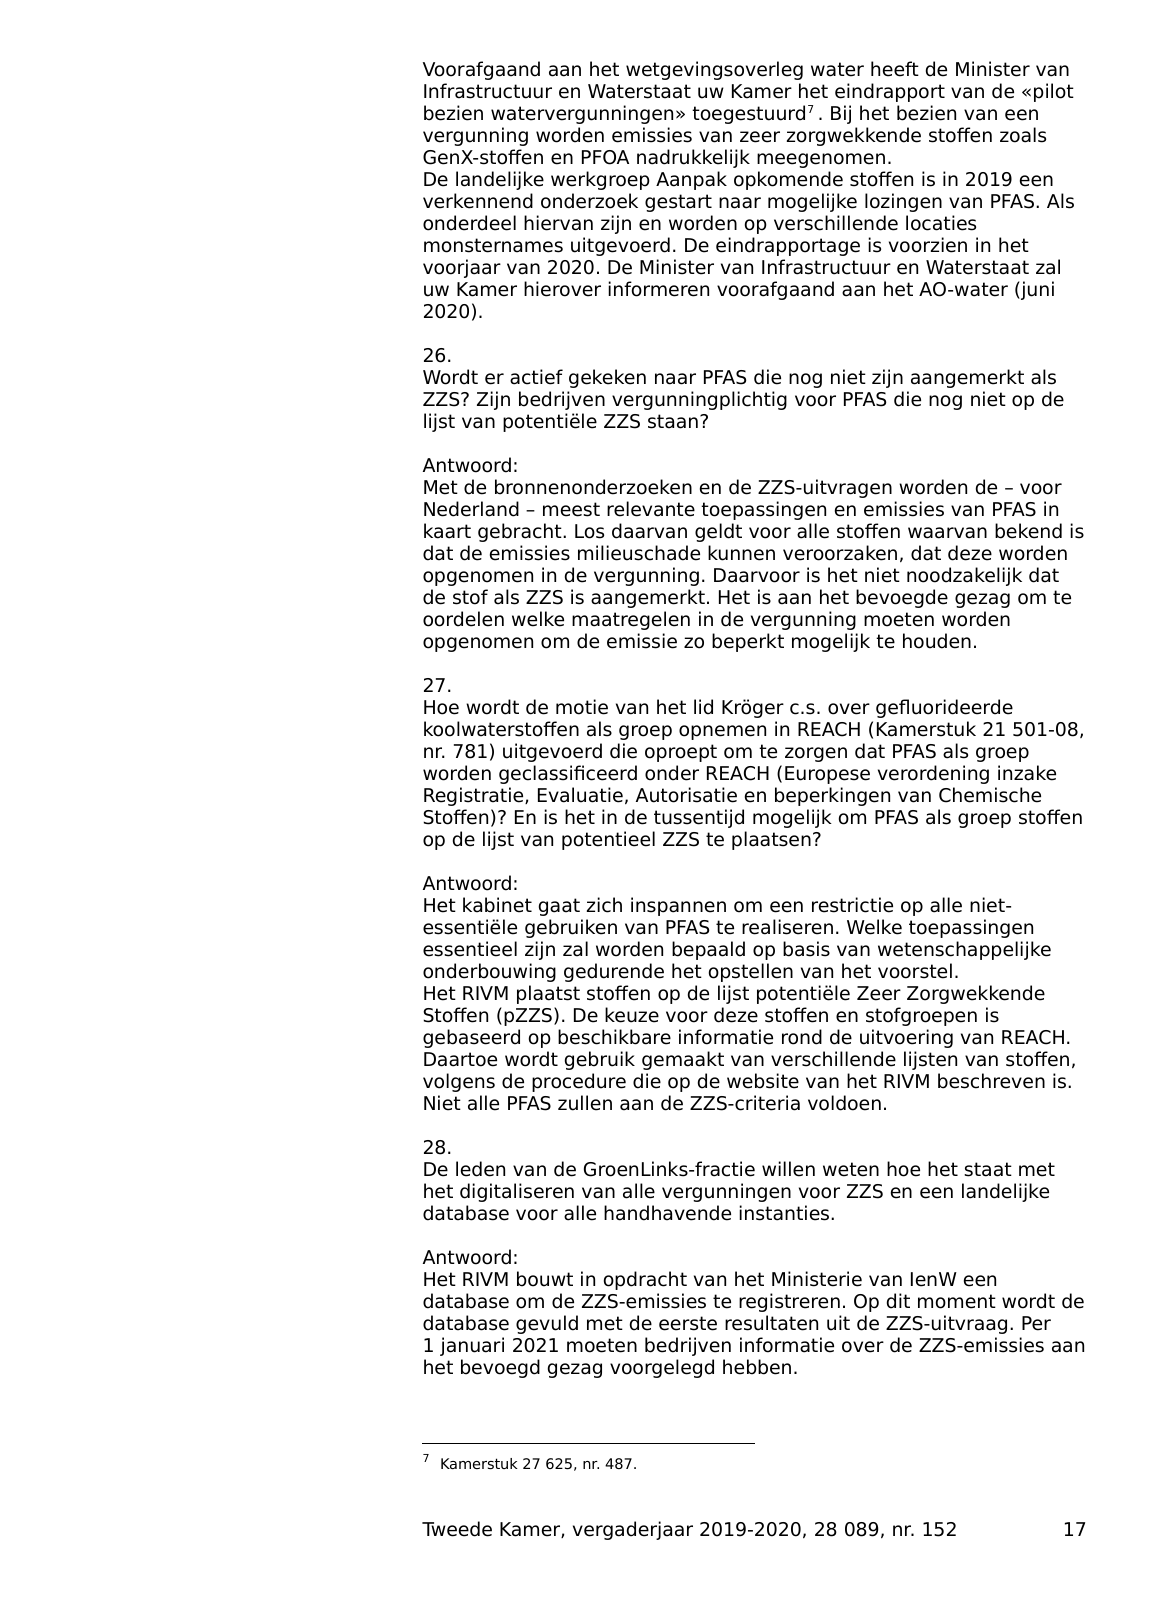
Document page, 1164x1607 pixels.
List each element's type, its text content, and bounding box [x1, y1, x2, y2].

text Antwoord: [422, 455, 1087, 477]
text De leden van de GroenLinks-fractie willen weten hoe het staat met het digitaliseren van alle vergunningen voor ZZS en een landelijke database voor alle handhavende instanties. [422, 1159, 1087, 1225]
text 27. [422, 675, 1087, 697]
text Wordt er actief gekeken naar PFAS die nog niet zijn aangemerkt als ZZS? Zijn bedrijven vergunningplichtig voor PFAS die nog niet op de lijst van potentiële ZZS staan? [422, 367, 1087, 433]
text Het kabinet gaat zich inspannen om een restrictie op alle niet-essentiële gebruiken van PFAS te realiseren. Welke toepassingen essentieel zijn zal worden bepaald op basis van wetenschappelijke onderbouwing gedurende het opstellen van het voorstel. [422, 895, 1087, 983]
text De landelijke werkgroep Aanpak opkomende stoffen is in 2019 een verkennend onderzoek gestart naar mogelijke lozingen van PFAS. Als onderdeel hiervan zijn en worden op verschillende locaties monsternames uitgevoerd. De eindrapportage is voorzien in het voorjaar van 2020. De Minister van Infrastructuur en Waterstaat zal uw Kamer hierover informeren voorafgaand aan het AO-water (juni 2020). [422, 169, 1087, 323]
text Het RIVM bouwt in opdracht van het Ministerie van IenW een database om de ZZS-emissies te registreren. Op dit moment wordt de database gevuld met de eerste resultaten uit de ZZS-uitvraag. Per 1 januari 2021 moeten bedrijven informatie over de ZZS-emissies aan het bevoegd gezag voorgelegd hebben. [422, 1269, 1087, 1379]
text Antwoord: [422, 873, 1087, 895]
text Het RIVM plaatst stoffen op de lijst potentiële Zeer Zorgwekkende Stoffen (pZZS). De keuze voor deze stoffen en stofgroepen is gebaseerd op beschikbare informatie rond de uitvoering van REACH. Daartoe wordt gebruik gemaakt van verschillende lijsten van stoffen, volgens de procedure die op de website van het RIVM beschreven is. Niet alle PFAS zullen aan de ZZS-criteria voldoen. [422, 983, 1087, 1115]
text Antwoord: [422, 1247, 1087, 1269]
text 26. [422, 345, 1087, 367]
text Voorafgaand aan het wetgevingsoverleg water heeft de Minister van Infrastructuur en Waterstaat uw Kamer het eindrapport van de «pilot bezien watervergunningen» toegestuurd. Bij het bezien van een vergunning worden emissies van zeer zorgwekkende stoffen zoals GenX-stoffen en PFOA nadrukkelijk meegenomen. [422, 59, 1087, 169]
text Kamerstuk 27 625, nr. 487. [422, 1452, 1087, 1474]
text Met de bronnenonderzoeken en de ZZS-uitvragen worden de – voor Nederland – meest relevante toepassingen en emissies van PFAS in kaart gebracht. Los daarvan geldt voor alle stoffen waarvan bekend is dat de emissies milieuschade kunnen veroorzaken, dat deze worden opgenomen in de vergunning. Daarvoor is het niet noodzakelijk dat de stof als ZZS is aangemerkt. Het is aan het bevoegde gezag om te oordelen welke maatregelen in de vergunning moeten worden opgenomen om de emissie zo beperkt mogelijk te houden. [422, 477, 1087, 653]
text 28. [422, 1137, 1087, 1159]
text Hoe wordt de motie van het lid Kröger c.s. over gefluorideerde koolwaterstoffen als groep opnemen in REACH (Kamerstuk 21 501-08, nr. 781) uitgevoerd die oproept om te zorgen dat PFAS als groep worden geclassificeerd onder REACH (Europese verordening inzake Registratie, Evaluatie, Autorisatie en beperkingen van Chemische Stoffen)? En is het in de tussentijd mogelijk om PFAS als groep stoffen op de lijst van potentieel ZZS te plaatsen? [422, 697, 1087, 851]
